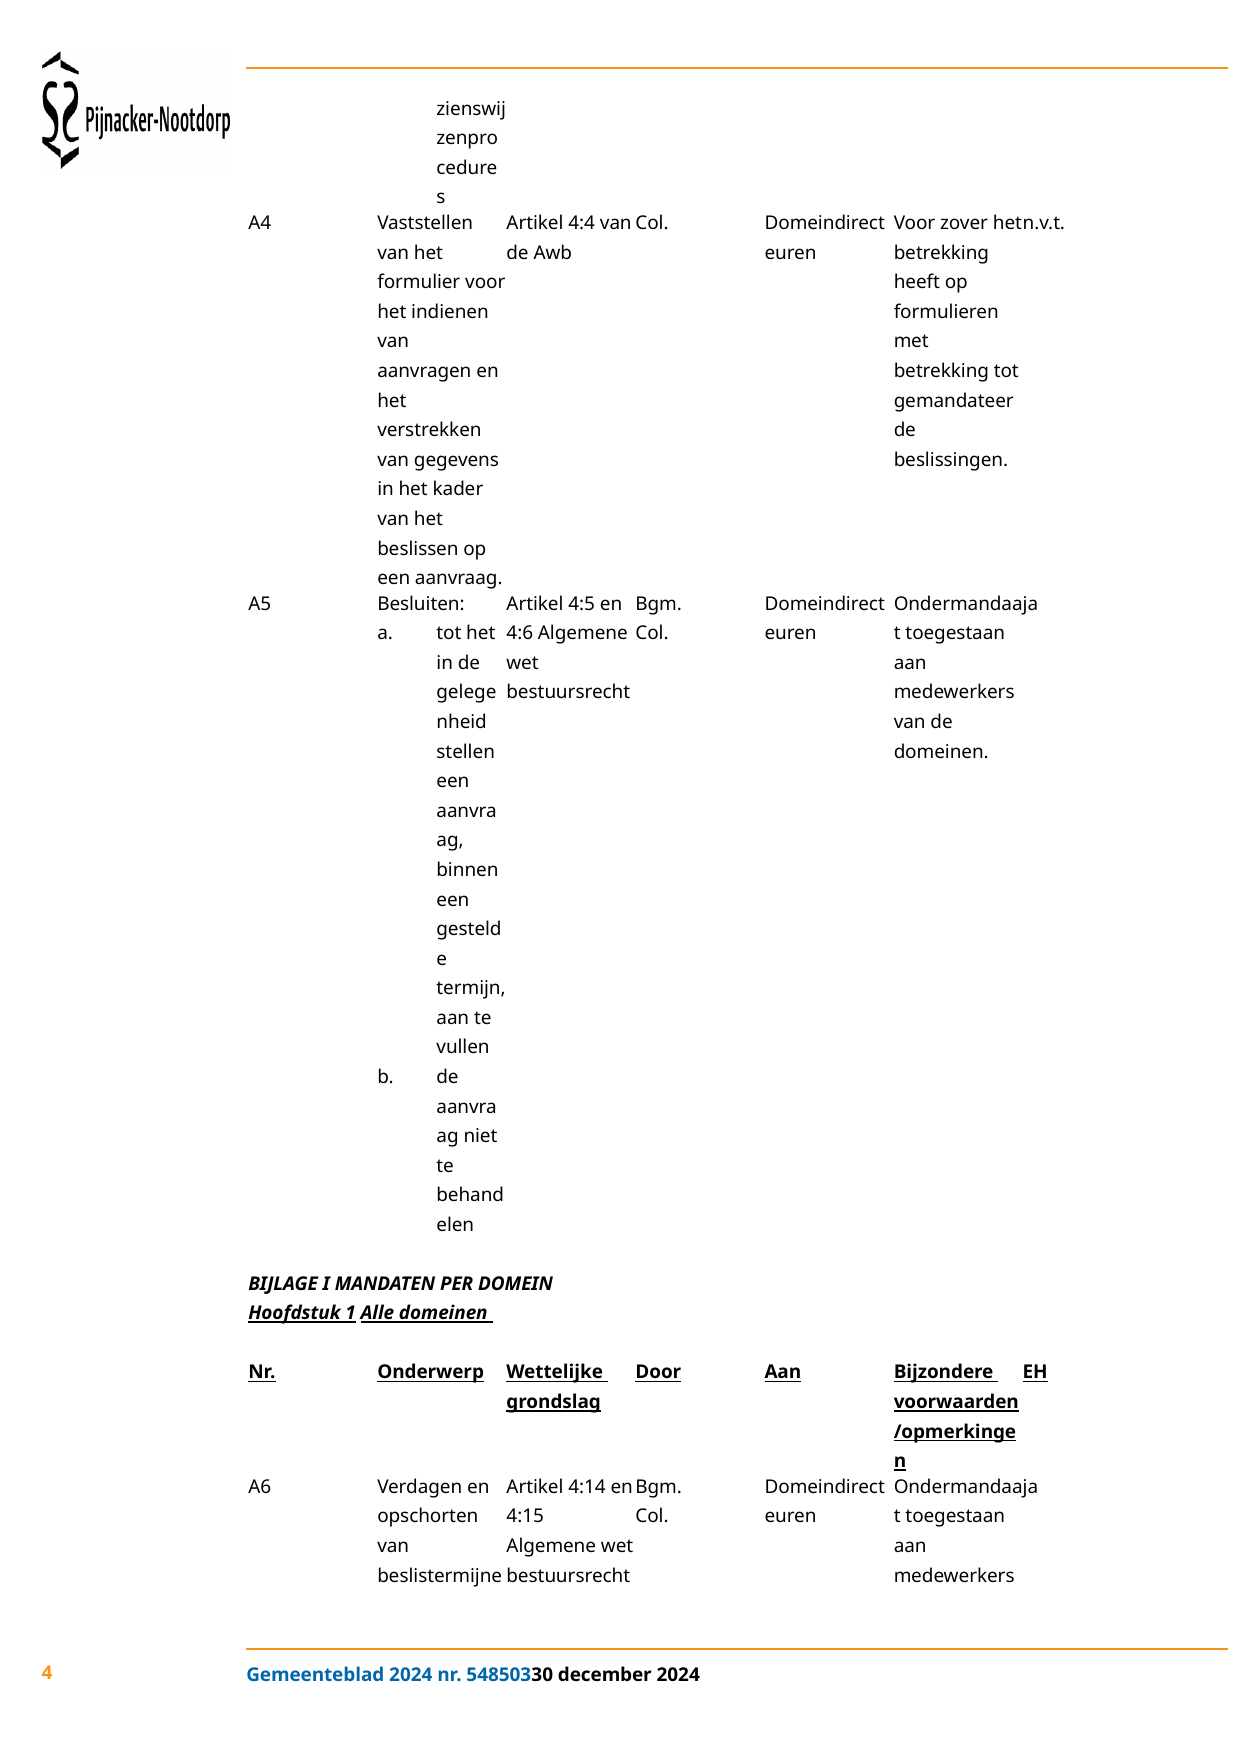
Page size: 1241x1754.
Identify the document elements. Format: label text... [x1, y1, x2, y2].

table_cell Ondermandaat toegestaan aan medewerkers [894, 1473, 1022, 1588]
table_cell Bgm. Col. [635, 590, 764, 1237]
table_cell Artikel 4:5 en 4:6 Algemene wet bestuursrecht [506, 590, 635, 1237]
table_header Wettelijke grondslag [506, 1359, 635, 1473]
text Hoofdstuk 1 Alle domeinen [248, 1299, 1152, 1325]
table_cell ja [1023, 590, 1152, 1237]
table_cell Vaststellen van het formulier voor het indienen van aanvragen en het verstrekken van gegevens in het kader van het beslissen op een aanvraag. [377, 209, 506, 590]
table_cell [506, 95, 635, 209]
table_header Door [635, 1359, 764, 1473]
text BIJLAGE I MANDATEN PER DOMEIN [248, 1270, 1152, 1296]
table_cell n.v.t. [1023, 209, 1152, 590]
table_cell [248, 95, 377, 209]
table_header EH [1023, 1359, 1152, 1473]
table_cell [764, 95, 893, 209]
table_cell A5 [248, 590, 377, 1237]
table_cell Ondermandaat toegestaan aan medewerkers van de domeinen. [894, 590, 1022, 1237]
table_cell ja [1023, 1473, 1152, 1588]
table_header Onderwerp [377, 1359, 506, 1473]
table_cell Besluiten: tot het in de gelegenheid stellen een aanvraag, binnen een gestelde termijn, aan te vullen de aanvraag niet te behandelen [377, 590, 506, 1237]
table_cell Voor zover het betrekking heeft op formulieren met betrekking tot gemandateerde beslissingen. [894, 209, 1022, 590]
table_cell Domeindirecteuren [764, 590, 893, 1237]
table_cell A4 [248, 209, 377, 590]
table_cell Artikel 4:14 en 4:15 Algemene wet bestuursrecht [506, 1473, 635, 1588]
picture [41, 47, 231, 172]
table_cell Bgm. Col. [635, 1473, 764, 1588]
table_header Aan [764, 1359, 893, 1473]
table_cell Domeindirecteuren [764, 1473, 893, 1588]
table_cell Domeindirecteuren [764, 209, 893, 590]
table_cell zienswijzenprocedures [377, 95, 506, 209]
table_header Bijzondere voorwaarden/opmerkingen [894, 1359, 1022, 1473]
table_cell Col. [635, 209, 764, 590]
table_cell Verdagen en opschorten van beslistermijne [377, 1473, 506, 1588]
table_cell [894, 95, 1022, 209]
table_cell Artikel 4:4 van de Awb [506, 209, 635, 590]
table_cell [635, 95, 764, 209]
table_cell A6 [248, 1473, 377, 1588]
table_header Nr. [248, 1359, 377, 1473]
table_cell [1023, 95, 1152, 209]
